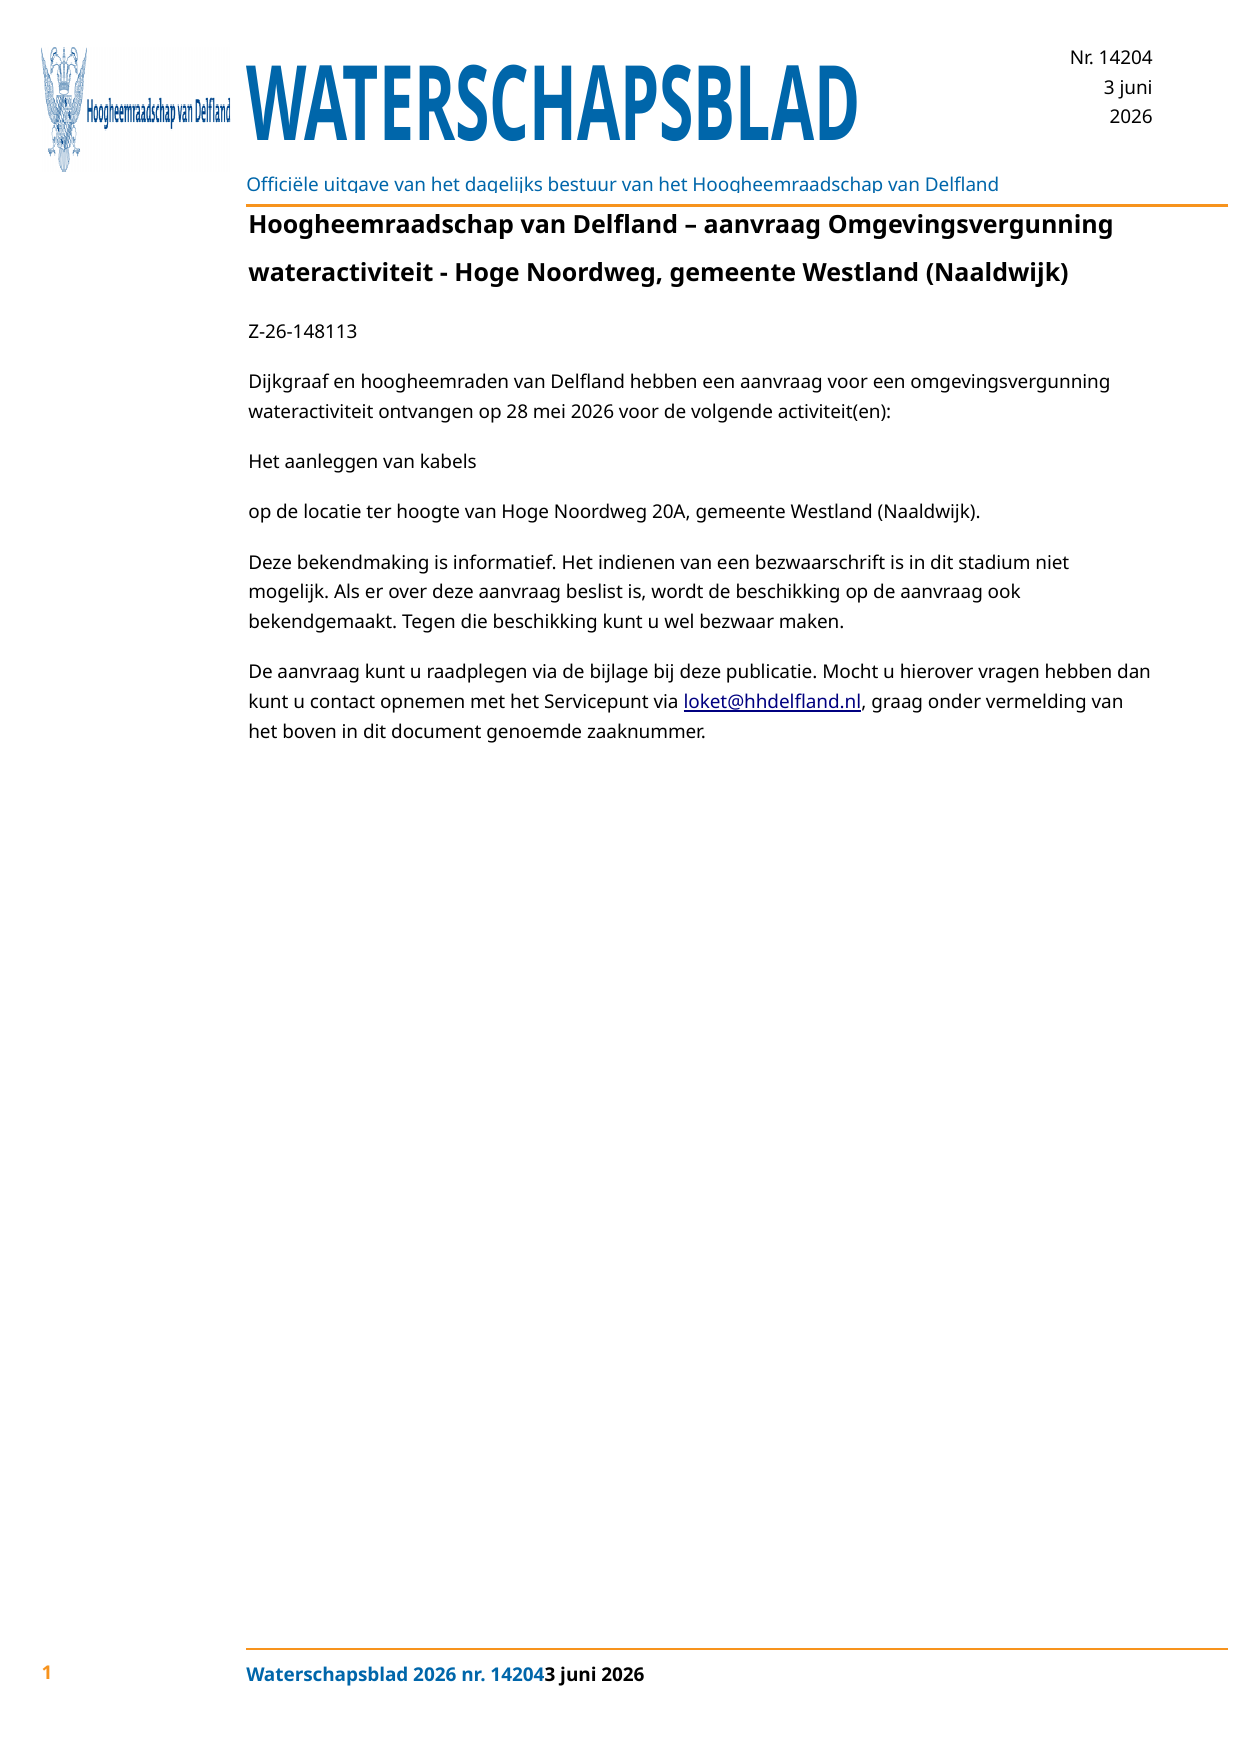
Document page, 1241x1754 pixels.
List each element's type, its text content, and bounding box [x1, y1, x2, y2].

text Het aanleggen van kabels [248, 448, 1152, 474]
text De aanvraag kunt u raadplegen via de bijlage bij deze publicatie. Mocht u hierover vragen hebben dan kunt u contact opnemen met het Servicepunt via loket@hhdelfland.nl, graag onder vermelding van het boven in dit document genoemde zaaknummer. [248, 659, 1152, 744]
picture [41, 47, 231, 172]
text Z-26-148113 [248, 318, 1152, 344]
text Deze bekendmaking is informatief. Het indienen van een bezwaarschrift is in dit stadium niet mogelijk. Als er over deze aanvraag beslist is, wordt de beschikking op de aanvraag ook bekendgemaakt. Tegen die beschikking kunt u wel bezwaar maken. [248, 549, 1152, 634]
text Hoogheemraadschap van Delfland – aanvraag Omgevingsvergunning wateractiviteit - Hoge Noordweg, gemeente Westland (Naaldwijk) [248, 207, 1152, 288]
text Dijkgraaf en hoogheemraden van Delfland hebben een aanvraag voor een omgevingsvergunning wateractiviteit ontvangen op 28 mei 2026 voor de volgende activiteit(en): [248, 368, 1152, 424]
text op de locatie ter hoogte van Hoge Noordweg 20A, gemeente Westland (Naaldwijk). [248, 499, 1152, 524]
